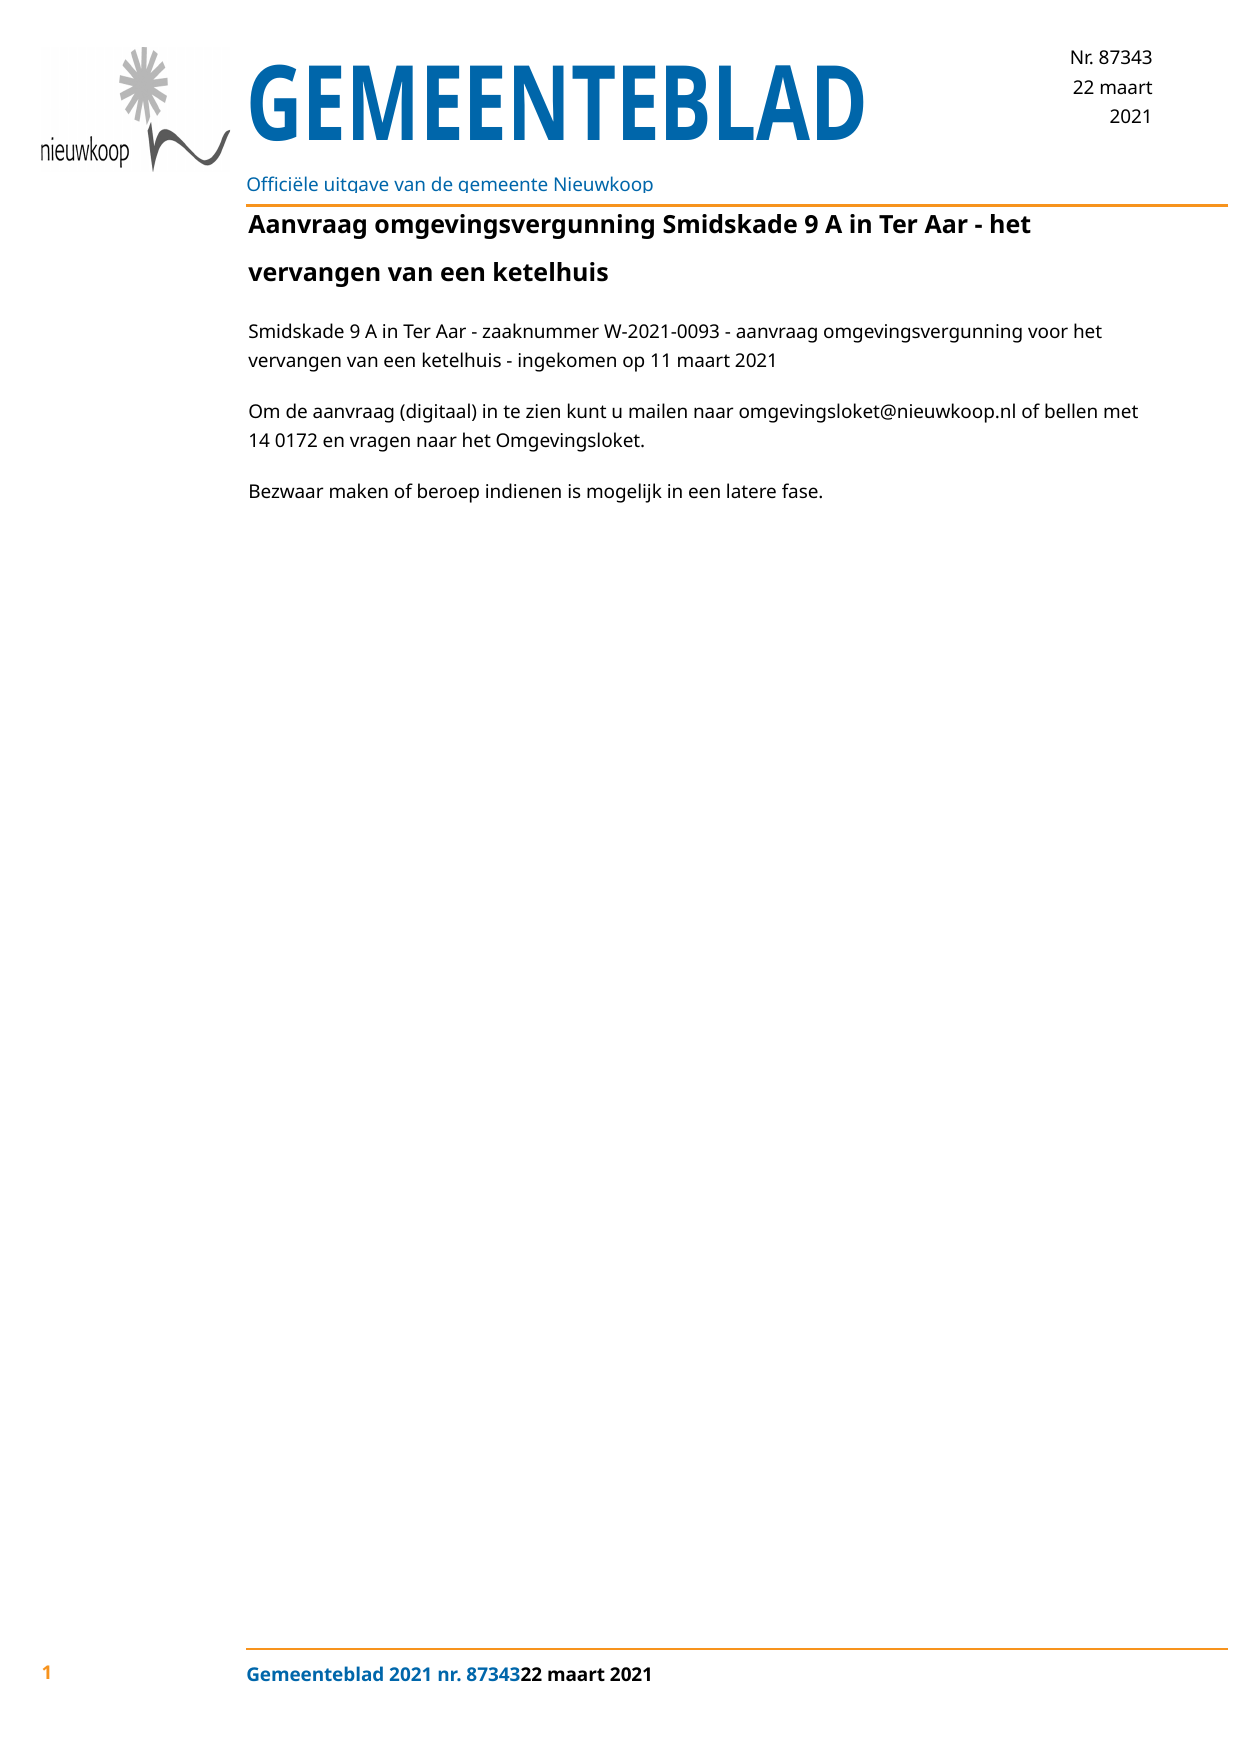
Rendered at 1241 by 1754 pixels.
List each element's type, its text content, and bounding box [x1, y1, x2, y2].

picture [41, 47, 231, 172]
text Smidskade 9 A in Ter Aar - zaaknummer W-2021-0093 - aanvraag omgevingsvergunning voor het vervangen van een ketelhuis - ingekomen op 11 maart 2021 [248, 318, 1152, 373]
text Om de aanvraag (digitaal) in te zien kunt u mailen naar omgevingsloket@nieuwkoop.nl of bellen met 14 0172 en vragen naar het Omgevingsloket. [248, 398, 1152, 453]
text Bezwaar maken of beroep indienen is mogelijk in een latere fase. [248, 478, 1152, 504]
text Aanvraag omgevingsvergunning Smidskade 9 A in Ter Aar - het vervangen van een ketelhuis [248, 207, 1152, 288]
